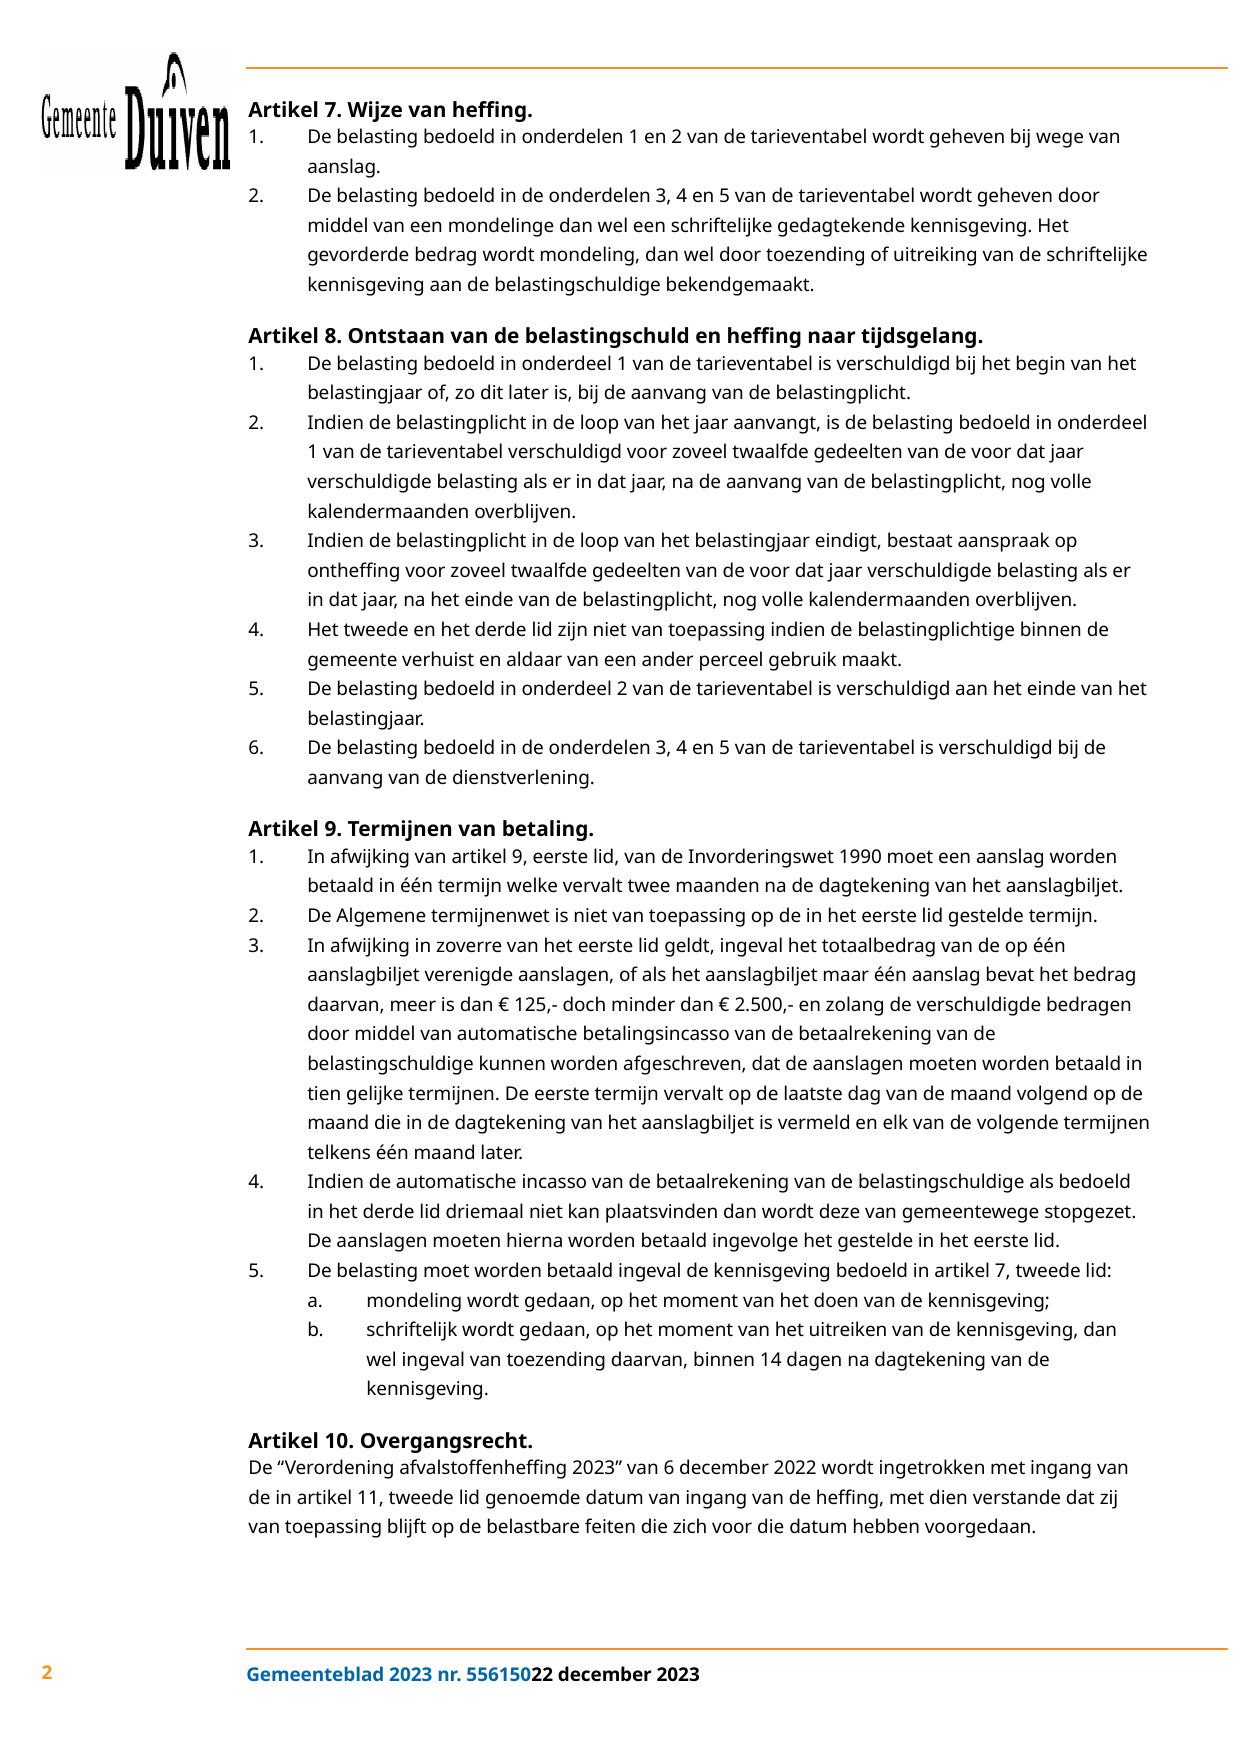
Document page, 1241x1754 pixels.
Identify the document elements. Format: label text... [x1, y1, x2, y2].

list Indien de automatische incasso van de betaalrekening van de belastingschuldige als bedoeld in het derde lid driemaal niet kan plaatsvinden dan wordt deze van gemeentewege stopgezet. De aanslagen moeten hierna worden betaald ingevolge het gestelde in het eerste lid. [248, 1168, 1152, 1253]
list Indien de belastingplicht in de loop van het jaar aanvangt, is de belasting bedoeld in onderdeel 1 van de tarieventabel verschuldigd voor zoveel twaalfde gedeelten van de voor dat jaar verschuldigde belasting als er in dat jaar, na de aanvang van de belastingplicht, nog volle kalendermaanden overblijven. [248, 409, 1152, 524]
picture [41, 47, 231, 172]
text Artikel 9. Termijnen van betaling. [248, 814, 1152, 843]
text De “Verordening afvalstoffenheffing 2023” van 6 december 2022 wordt ingetrokken met ingang van de in artikel 11, tweede lid genoemde datum van ingang van de heffing, met dien verstande dat zij van toepassing blijft op de belastbare feiten die zich voor die datum hebben voorgedaan. [248, 1454, 1152, 1539]
list De belasting bedoeld in onderdeel 2 van de tarieventabel is verschuldigd aan het einde van het belastingjaar. [248, 675, 1152, 731]
text Artikel 8. Ontstaan van de belastingschuld en heffing naar tijdsgelang. [248, 322, 1152, 350]
list De belasting bedoeld in de onderdelen 3, 4 en 5 van de tarieventabel wordt geheven door middel van een mondelinge dan wel een schriftelijke gedagtekende kennisgeving. Het gevorderde bedrag wordt mondeling, dan wel door toezending of uitreiking van de schriftelijke kennisgeving aan de belastingschuldige bekendgemaakt. [248, 182, 1152, 297]
list De Algemene termijnenwet is niet van toepassing op de in het eerste lid gestelde termijn. [248, 902, 1152, 928]
list In afwijking in zoverre van het eerste lid geldt, ingeval het totaalbedrag van de op één aanslagbiljet verenigde aanslagen, of als het aanslagbiljet maar één aanslag bevat het bedrag daarvan, meer is dan € 125,- doch minder dan € 2.500,- en zolang de verschuldigde bedragen door middel van automatische betalingsincasso van de betaalrekening van de belastingschuldige kunnen worden afgeschreven, dat de aanslagen moeten worden betaald in tien gelijke termijnen. De eerste termijn vervalt op de laatste dag van de maand volgend op de maand die in de dagtekening van het aanslagbiljet is vermeld en elk van de volgende termijnen telkens één maand later. [248, 932, 1152, 1164]
list In afwijking van artikel 9, eerste lid, van de Invorderingswet 1990 moet een aanslag worden betaald in één termijn welke vervalt twee maanden na de dagtekening van het aanslagbiljet. [248, 843, 1152, 898]
list De belasting bedoeld in de onderdelen 3, 4 en 5 van de tarieventabel is verschuldigd bij de aanvang van de dienstverlening. [248, 734, 1152, 790]
list Indien de belastingplicht in de loop van het belastingjaar eindigt, bestaat aanspraak op ontheffing voor zoveel twaalfde gedeelten van de voor dat jaar verschuldigde belasting als er in dat jaar, na het einde van de belastingplicht, nog volle kalendermaanden overblijven. [248, 527, 1152, 612]
list Het tweede en het derde lid zijn niet van toepassing indien de belastingplichtige binnen de gemeente verhuist en aldaar van een ander perceel gebruik maakt. [248, 616, 1152, 672]
text Artikel 10. Overgangsrecht. [248, 1426, 1152, 1454]
list schriftelijk wordt gedaan, op het moment van het uitreiken van de kennisgeving, dan wel ingeval van toezending daarvan, binnen 14 dagen na dagtekening van de kennisgeving. [307, 1316, 1152, 1401]
list mondeling wordt gedaan, op het moment van het doen van de kennisgeving; [307, 1287, 1152, 1312]
list De belasting moet worden betaald ingeval de kennisgeving bedoeld in artikel 7, tweede lid: [248, 1257, 1152, 1283]
text Artikel 7. Wijze van heffing. [248, 95, 1152, 123]
list De belasting bedoeld in onderdelen 1 en 2 van de tarieventabel wordt geheven bij wege van aanslag. [248, 123, 1152, 178]
list De belasting bedoeld in onderdeel 1 van de tarieventabel is verschuldigd bij het begin van het belastingjaar of, zo dit later is, bij de aanvang van de belastingplicht. [248, 350, 1152, 405]
